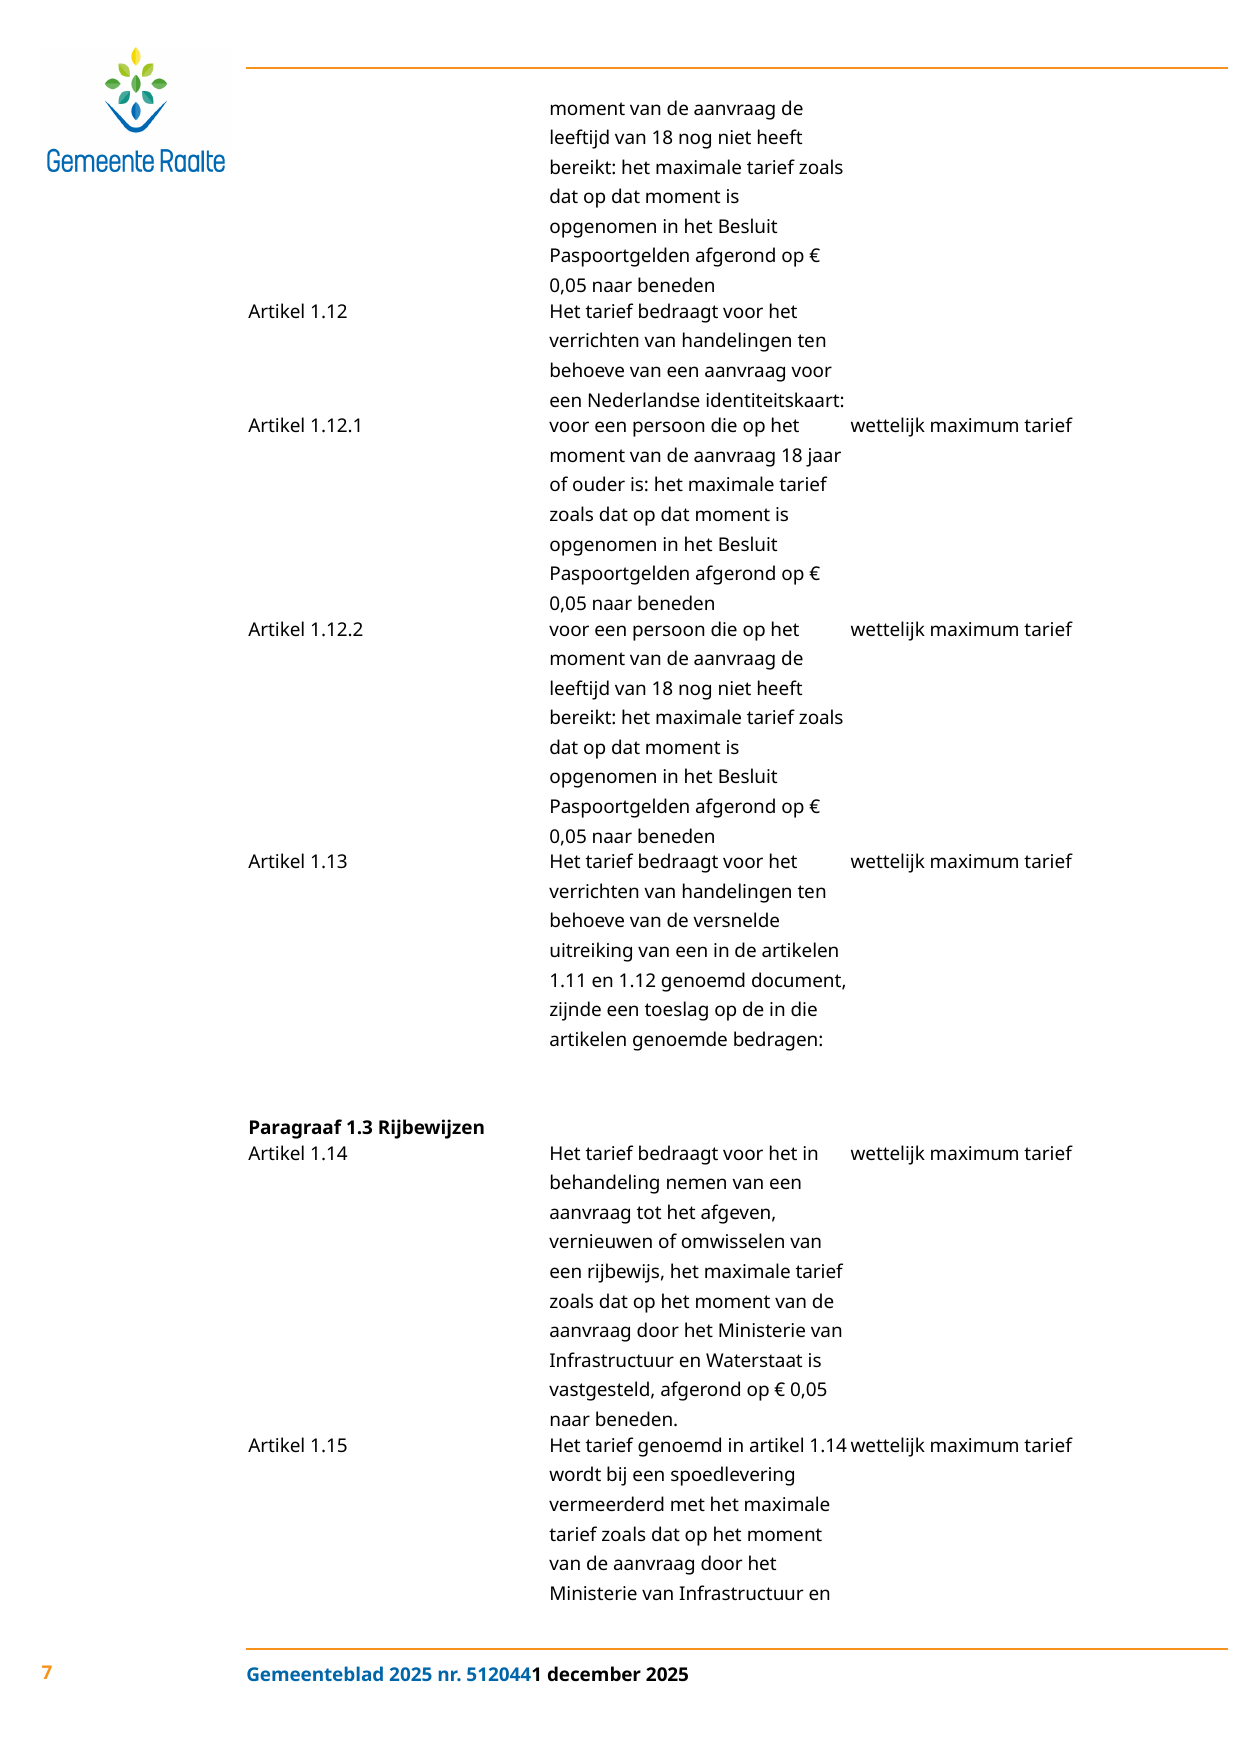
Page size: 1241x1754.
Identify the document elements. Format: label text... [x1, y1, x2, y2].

table_cell wettelijk maximum tarief [850, 1432, 1152, 1606]
table_cell Artikel 1.15 [248, 1432, 549, 1606]
table_cell [850, 95, 1152, 298]
table_cell Het tarief genoemd in artikel 1.14 wordt bij een spoedlevering vermeerderd met het maximale tarief zoals dat op het moment van de aanvraag door het Ministerie van Infrastructuur en [549, 1432, 850, 1606]
table_cell voor een persoon die op het moment van de aanvraag 18 jaar of ouder is: het maximale tarief zoals dat op dat moment is opgenomen in het Besluit Paspoortgelden afgerond op € 0,05 naar beneden [549, 413, 850, 616]
table_cell [248, 95, 549, 298]
table_cell [850, 298, 1152, 412]
table_header [850, 1114, 1152, 1140]
table_cell Artikel 1.14 [248, 1140, 549, 1432]
table_cell Het tarief bedraagt voor het verrichten van handelingen ten behoeve van de versnelde uitreiking van een in de artikelen 1.11 en 1.12 genoemd document, zijnde een toeslag op de in die artikelen genoemde bedragen: [549, 849, 850, 1052]
table_cell wettelijk maximum tarief [850, 413, 1152, 616]
table_cell moment van de aanvraag de leeftijd van 18 nog niet heeft bereikt: het maximale tarief zoals dat op dat moment is opgenomen in het Besluit Paspoortgelden afgerond op € 0,05 naar beneden [549, 95, 850, 298]
table_header Paragraaf 1.3 Rijbewijzen [248, 1114, 850, 1140]
table_cell Artikel 1.12.1 [248, 413, 549, 616]
table_cell wettelijk maximum tarief [850, 1140, 1152, 1432]
table_cell Artikel 1.13 [248, 849, 549, 1052]
table_cell Het tarief bedraagt voor het verrichten van handelingen ten behoeve van een aanvraag voor een Nederlandse identiteitskaart: [549, 298, 850, 412]
table_cell wettelijk maximum tarief [850, 616, 1152, 848]
table_cell Het tarief bedraagt voor het in behandeling nemen van een aanvraag tot het afgeven, vernieuwen of omwisselen van een rijbewijs, het maximale tarief zoals dat op het moment van de aanvraag door het Ministerie van Infrastructuur en Waterstaat is vastgesteld, afgerond op € 0,05 naar beneden. [549, 1140, 850, 1432]
table_cell Artikel 1.12.2 [248, 616, 549, 848]
picture [41, 47, 231, 172]
table_cell Artikel 1.12 [248, 298, 549, 412]
table_cell voor een persoon die op het moment van de aanvraag de leeftijd van 18 nog niet heeft bereikt: het maximale tarief zoals dat op dat moment is opgenomen in het Besluit Paspoortgelden afgerond op € 0,05 naar beneden [549, 616, 850, 848]
table_cell wettelijk maximum tarief [850, 849, 1152, 1052]
